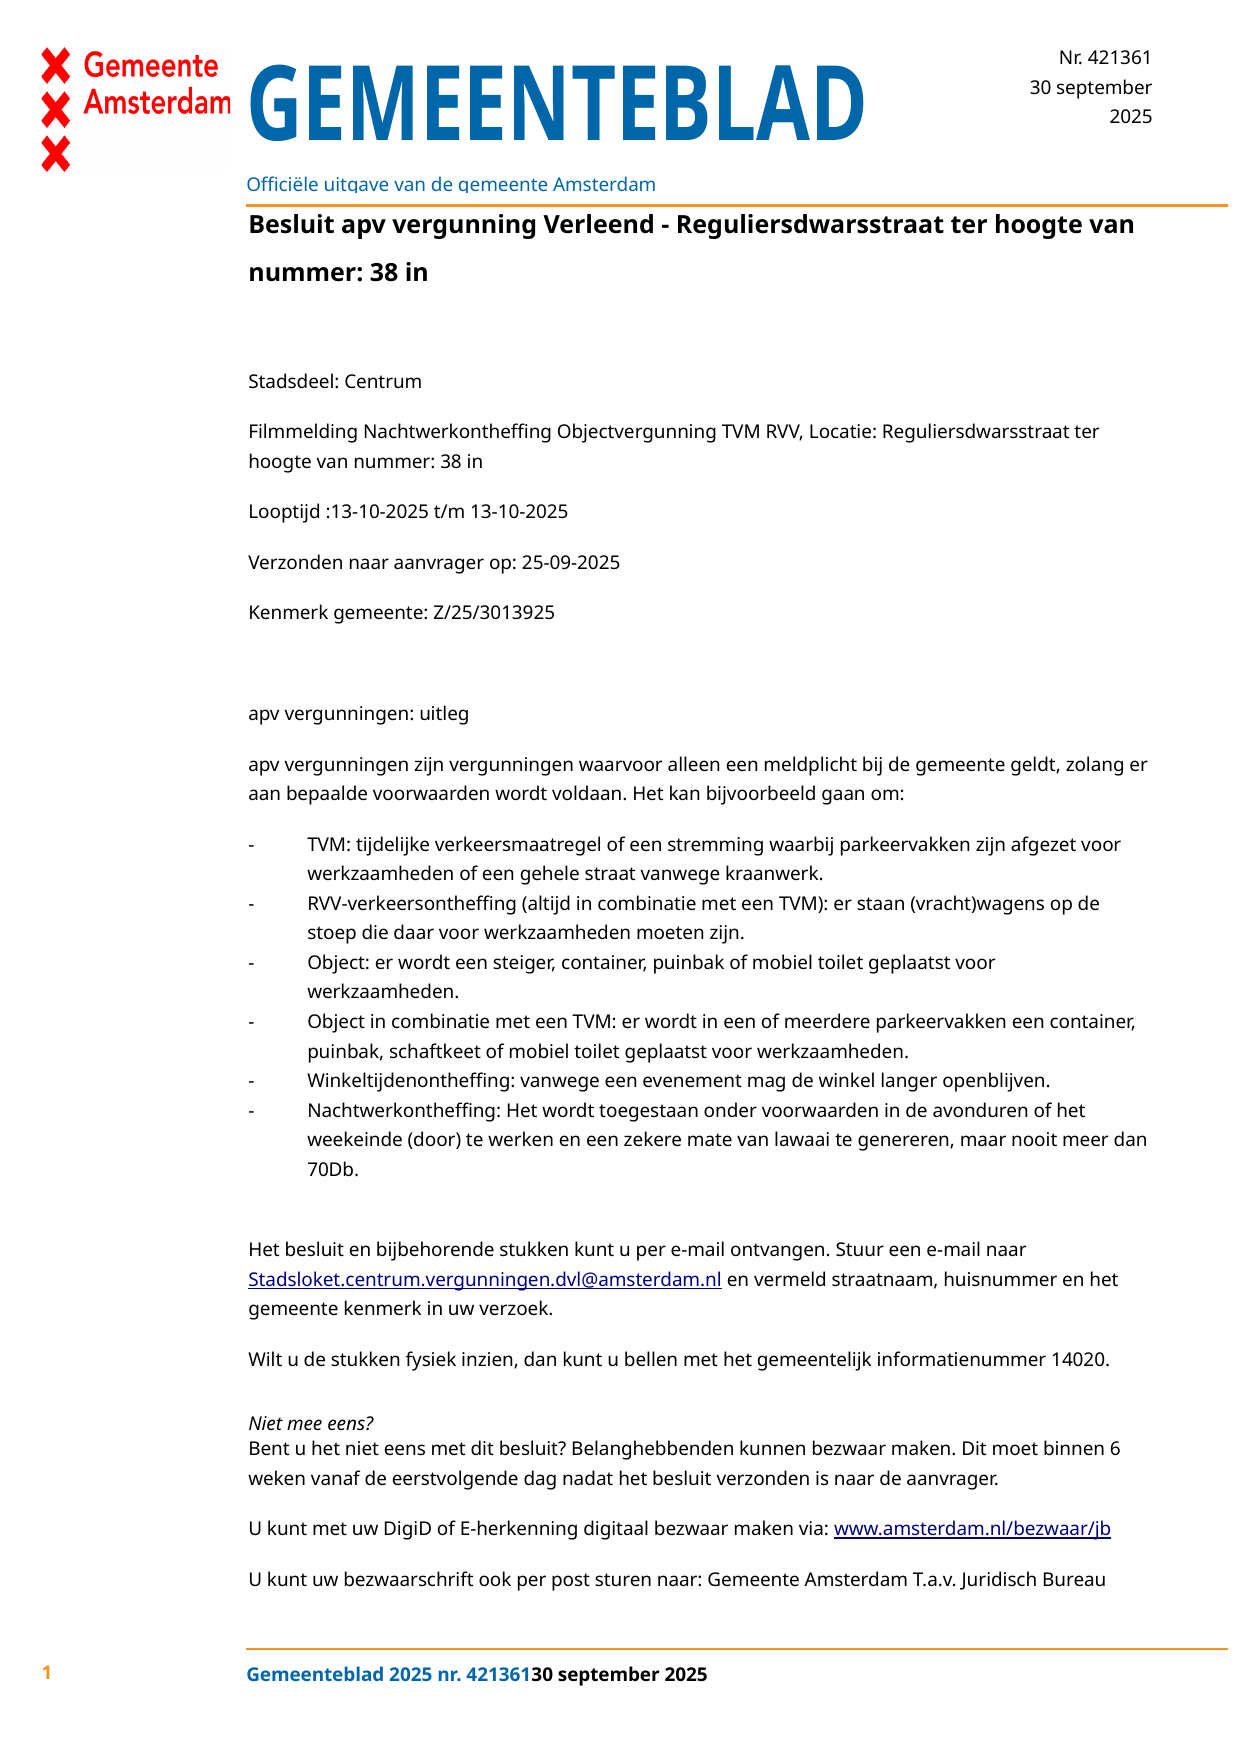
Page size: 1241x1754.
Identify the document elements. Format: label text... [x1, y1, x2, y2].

text Verzonden naar aanvrager op: 25-09-2025 [248, 549, 1152, 575]
text U kunt uw bezwaarschrift ook per post sturen naar: Gemeente Amsterdam T.a.v. Juridisch Bureau [248, 1566, 1152, 1592]
text Bent u het niet eens met dit besluit? Belanghebbenden kunnen bezwaar maken. Dit moet binnen 6 weken vanaf de eerstvolgende dag nadat het besluit verzonden is naar de aanvrager. [248, 1436, 1152, 1491]
text Niet mee eens? [248, 1410, 1152, 1436]
text Filmmelding Nachtwerkontheffing Objectvergunning TVM RVV, Locatie: Reguliersdwarsstraat ter hoogte van nummer: 38 in [248, 419, 1152, 474]
text Besluit apv vergunning Verleend - Reguliersdwarsstraat ter hoogte van nummer: 38 in [248, 207, 1152, 288]
text apv vergunningen: uitleg [248, 700, 1152, 726]
list Nachtwerkontheffing: Het wordt toegestaan onder voorwaarden in de avonduren of het weekeinde (door) te werken en een zekere mate van lawaai te genereren, maar nooit meer dan 70Db. [248, 1097, 1152, 1182]
list RVV-verkeersontheffing (altijd in combinatie met een TVM): er staan (vracht)wagens op de stoep die daar voor werkzaamheden moeten zijn. [248, 890, 1152, 945]
text Looptijd :13-10-2025 t/m 13-10-2025 [248, 499, 1152, 524]
list Object: er wordt een steiger, container, puinbak of mobiel toilet geplaatst voor werkzaamheden. [248, 949, 1152, 1004]
text Het besluit en bijbehorende stukken kunt u per e-mail ontvangen. Stuur een e-mail naar Stadsloket.centrum.vergunningen.dvl@amsterdam.nl en vermeld straatnaam, huisnummer en het gemeente kenmerk in uw verzoek. [248, 1236, 1152, 1321]
text Wilt u de stukken fysiek inzien, dan kunt u bellen met het gemeentelijk informatienummer 14020. [248, 1346, 1152, 1372]
list Object in combinatie met een TVM: er wordt in een of meerdere parkeervakken een container, puinbak, schaftkeet of mobiel toilet geplaatst voor werkzaamheden. [248, 1008, 1152, 1064]
text Kenmerk gemeente: Z/25/3013925 [248, 599, 1152, 625]
list Winkeltijdenontheffing: vanwege een evenement mag de winkel langer openblijven. [248, 1067, 1152, 1093]
picture [41, 47, 231, 172]
text apv vergunningen zijn vergunningen waarvoor alleen een meldplicht bij de gemeente geldt, zolang er aan bepaalde voorwaarden wordt voldaan. Het kan bijvoorbeeld gaan om: [248, 751, 1152, 806]
text Stadsdeel: Centrum [248, 368, 1152, 394]
list TVM: tijdelijke verkeersmaatregel of een stremming waarbij parkeervakken zijn afgezet voor werkzaamheden of een gehele straat vanwege kraanwerk. [248, 831, 1152, 886]
text U kunt met uw DigiD of E-herkenning digitaal bezwaar maken via: www.amsterdam.nl/bezwaar/jb [248, 1516, 1152, 1541]
